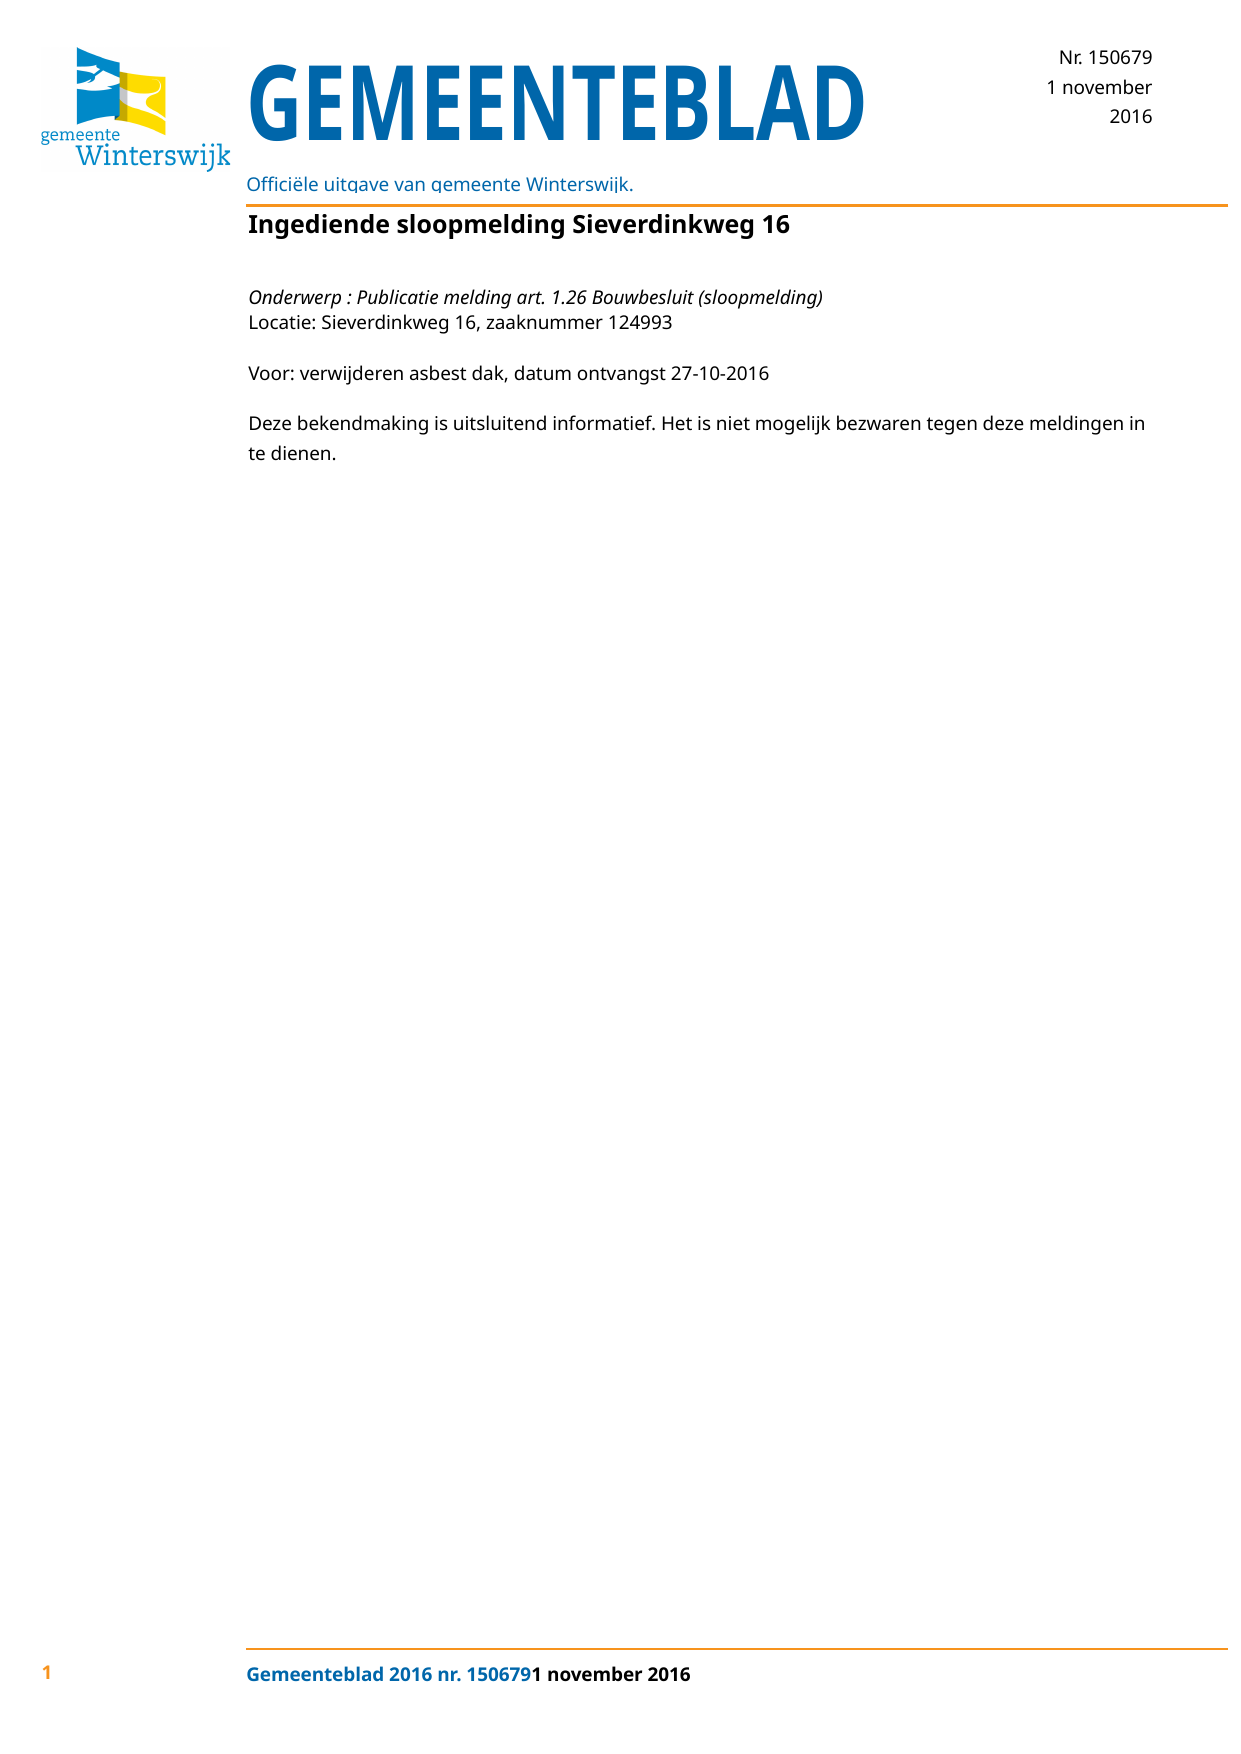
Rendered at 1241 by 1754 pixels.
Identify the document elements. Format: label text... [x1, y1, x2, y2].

picture [225, 153, 231, 162]
picture [41, 47, 231, 172]
text Deze bekendmaking is uitsluitend informatief. Het is niet mogelijk bezwaren tegen deze meldingen in te dienen. [248, 410, 1152, 466]
text Locatie: Sieverdinkweg 16, zaaknummer 124993 [248, 309, 1152, 335]
text Voor: verwijderen asbest dak, datum ontvangst 27-10-2016 [248, 360, 1152, 386]
text Ingediende sloopmelding Sieverdinkweg 16 [248, 207, 1152, 241]
text Onderwerp : Publicatie melding art. 1.26 Bouwbesluit (sloopmelding) [248, 284, 1152, 309]
